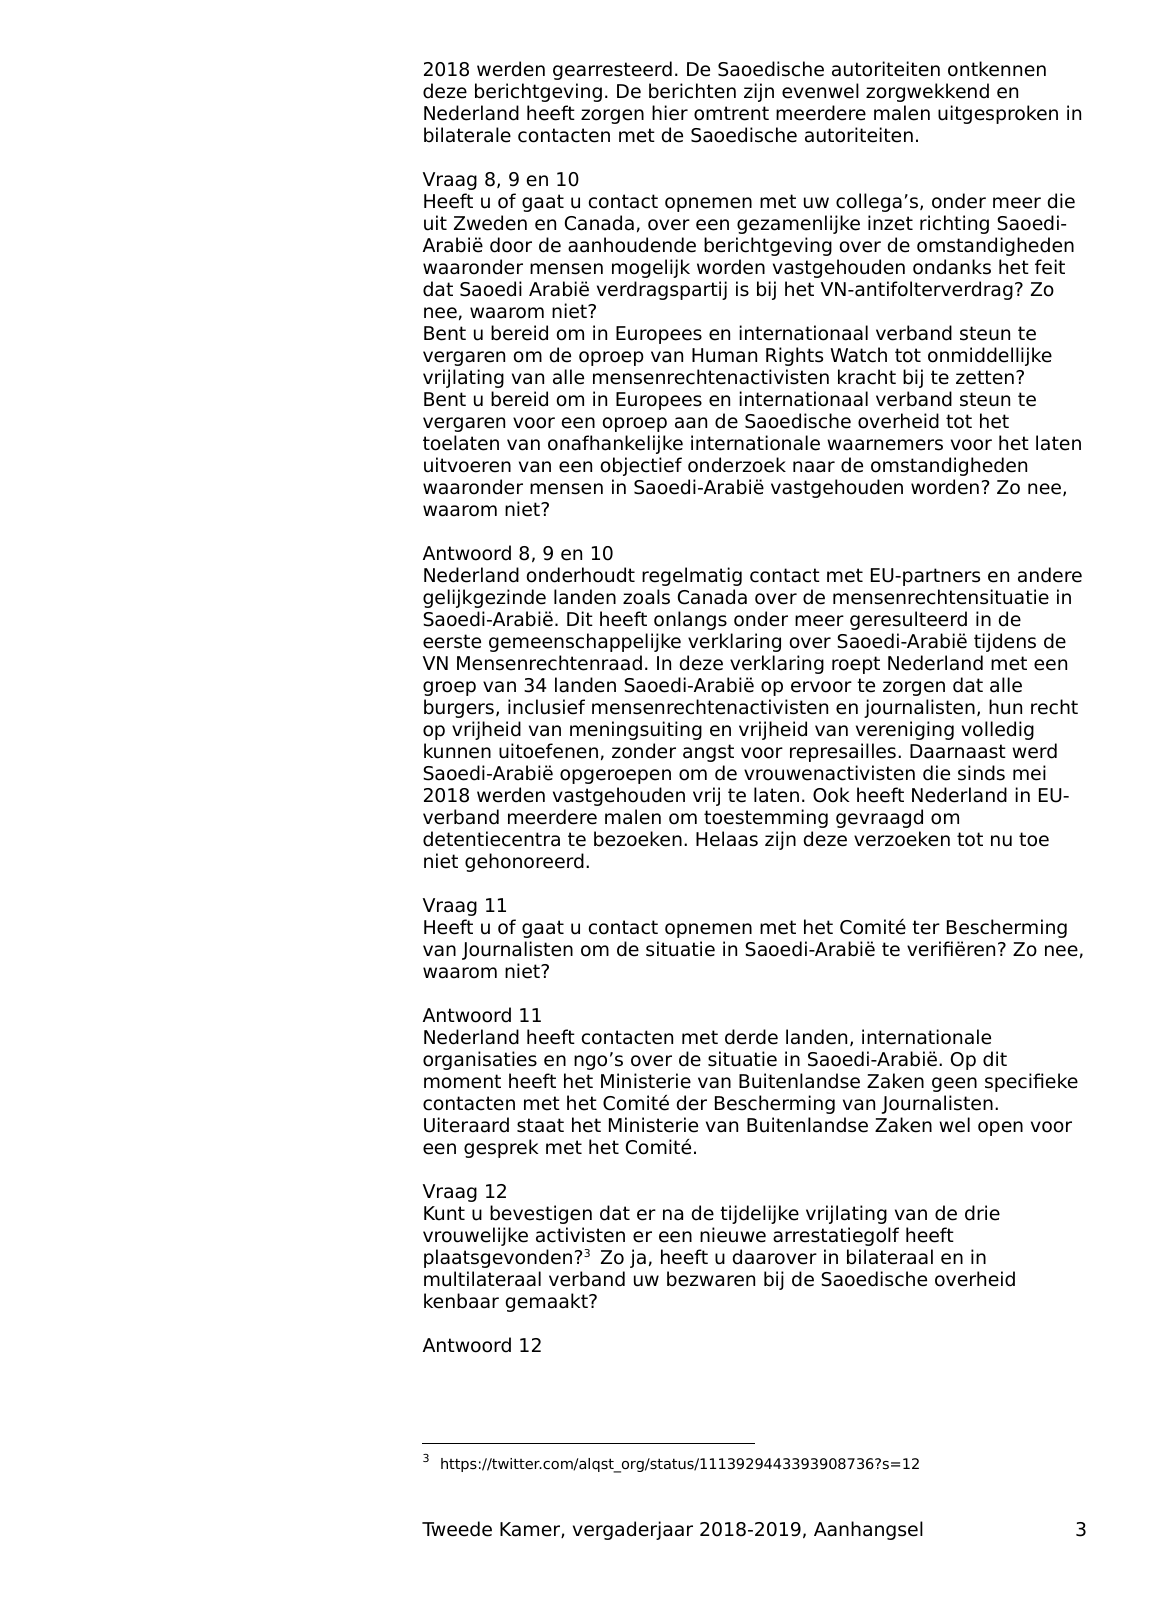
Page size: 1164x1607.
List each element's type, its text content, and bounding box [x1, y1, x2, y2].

text Antwoord 11 [422, 1005, 1087, 1027]
text Bent u bereid om in Europees en internationaal verband steun te vergaren voor een oproep aan de Saoedische overheid tot het toelaten van onafhankelijke internationale waarnemers voor het laten uitvoeren van een objectief onderzoek naar de omstandigheden waaronder mensen in Saoedi-Arabië vastgehouden worden? Zo nee, waarom niet? [422, 389, 1087, 521]
text Nederland heeft contacten met derde landen, internationale organisaties en ngo’s over de situatie in Saoedi-Arabië. Op dit moment heeft het Ministerie van Buitenlandse Zaken geen specifieke contacten met het Comité der Bescherming van Journalisten. Uiteraard staat het Ministerie van Buitenlandse Zaken wel open voor een gesprek met het Comité. [422, 1027, 1087, 1159]
text Heeft u of gaat u contact opnemen met uw collega’s, onder meer die uit Zweden en Canada, over een gezamenlijke inzet richting Saoedi-Arabië door de aanhoudende berichtgeving over de omstandigheden waaronder mensen mogelijk worden vastgehouden ondanks het feit dat Saoedi Arabië verdragspartij is bij het VN-antifolterverdrag? Zo nee, waarom niet? [422, 191, 1087, 323]
text Kunt u bevestigen dat er na de tijdelijke vrijlating van de drie vrouwelijke activisten er een nieuwe arrestatiegolf heeft plaatsgevonden? Zo ja, heeft u daarover in bilateraal en in multilateraal verband uw bezwaren bij de Saoedische overheid kenbaar gemaakt? [422, 1203, 1087, 1313]
text Heeft u of gaat u contact opnemen met het Comité ter Bescherming van Journalisten om de situatie in Saoedi-Arabië te verifiëren? Zo nee, waarom niet? [422, 917, 1087, 983]
text 2018 werden gearresteerd. De Saoedische autoriteiten ontkennen deze berichtgeving. De berichten zijn evenwel zorgwekkend en Nederland heeft zorgen hier omtrent meerdere malen uitgesproken in bilaterale contacten met de Saoedische autoriteiten. [422, 59, 1087, 147]
text Antwoord 12 [422, 1335, 1087, 1357]
text https://twitter.com/alqst_org/status/1113929443393908736?s=12 [422, 1452, 1087, 1474]
text Bent u bereid om in Europees en internationaal verband steun te vergaren om de oproep van Human Rights Watch tot onmiddellijke vrijlating van alle mensenrechtenactivisten kracht bij te zetten? [422, 323, 1087, 389]
text Vraag 12 [422, 1181, 1087, 1203]
text Vraag 8, 9 en 10 [422, 169, 1087, 191]
text Vraag 11 [422, 895, 1087, 917]
text Antwoord 8, 9 en 10 [422, 543, 1087, 565]
text Nederland onderhoudt regelmatig contact met EU-partners en andere gelijkgezinde landen zoals Canada over de mensenrechtensituatie in Saoedi-Arabië. Dit heeft onlangs onder meer geresulteerd in de eerste gemeenschappelijke verklaring over Saoedi-Arabië tijdens de VN Mensenrechtenraad. In deze verklaring roept Nederland met een groep van 34 landen Saoedi-Arabië op ervoor te zorgen dat alle burgers, inclusief mensenrechtenactivisten en journalisten, hun recht op vrijheid van meningsuiting en vrijheid van vereniging volledig kunnen uitoefenen, zonder angst voor represailles. Daarnaast werd Saoedi-Arabië opgeroepen om de vrouwenactivisten die sinds mei 2018 werden vastgehouden vrij te laten. Ook heeft Nederland in EU-verband meerdere malen om toestemming gevraagd om detentiecentra te bezoeken. Helaas zijn deze verzoeken tot nu toe niet gehonoreerd. [422, 565, 1087, 873]
